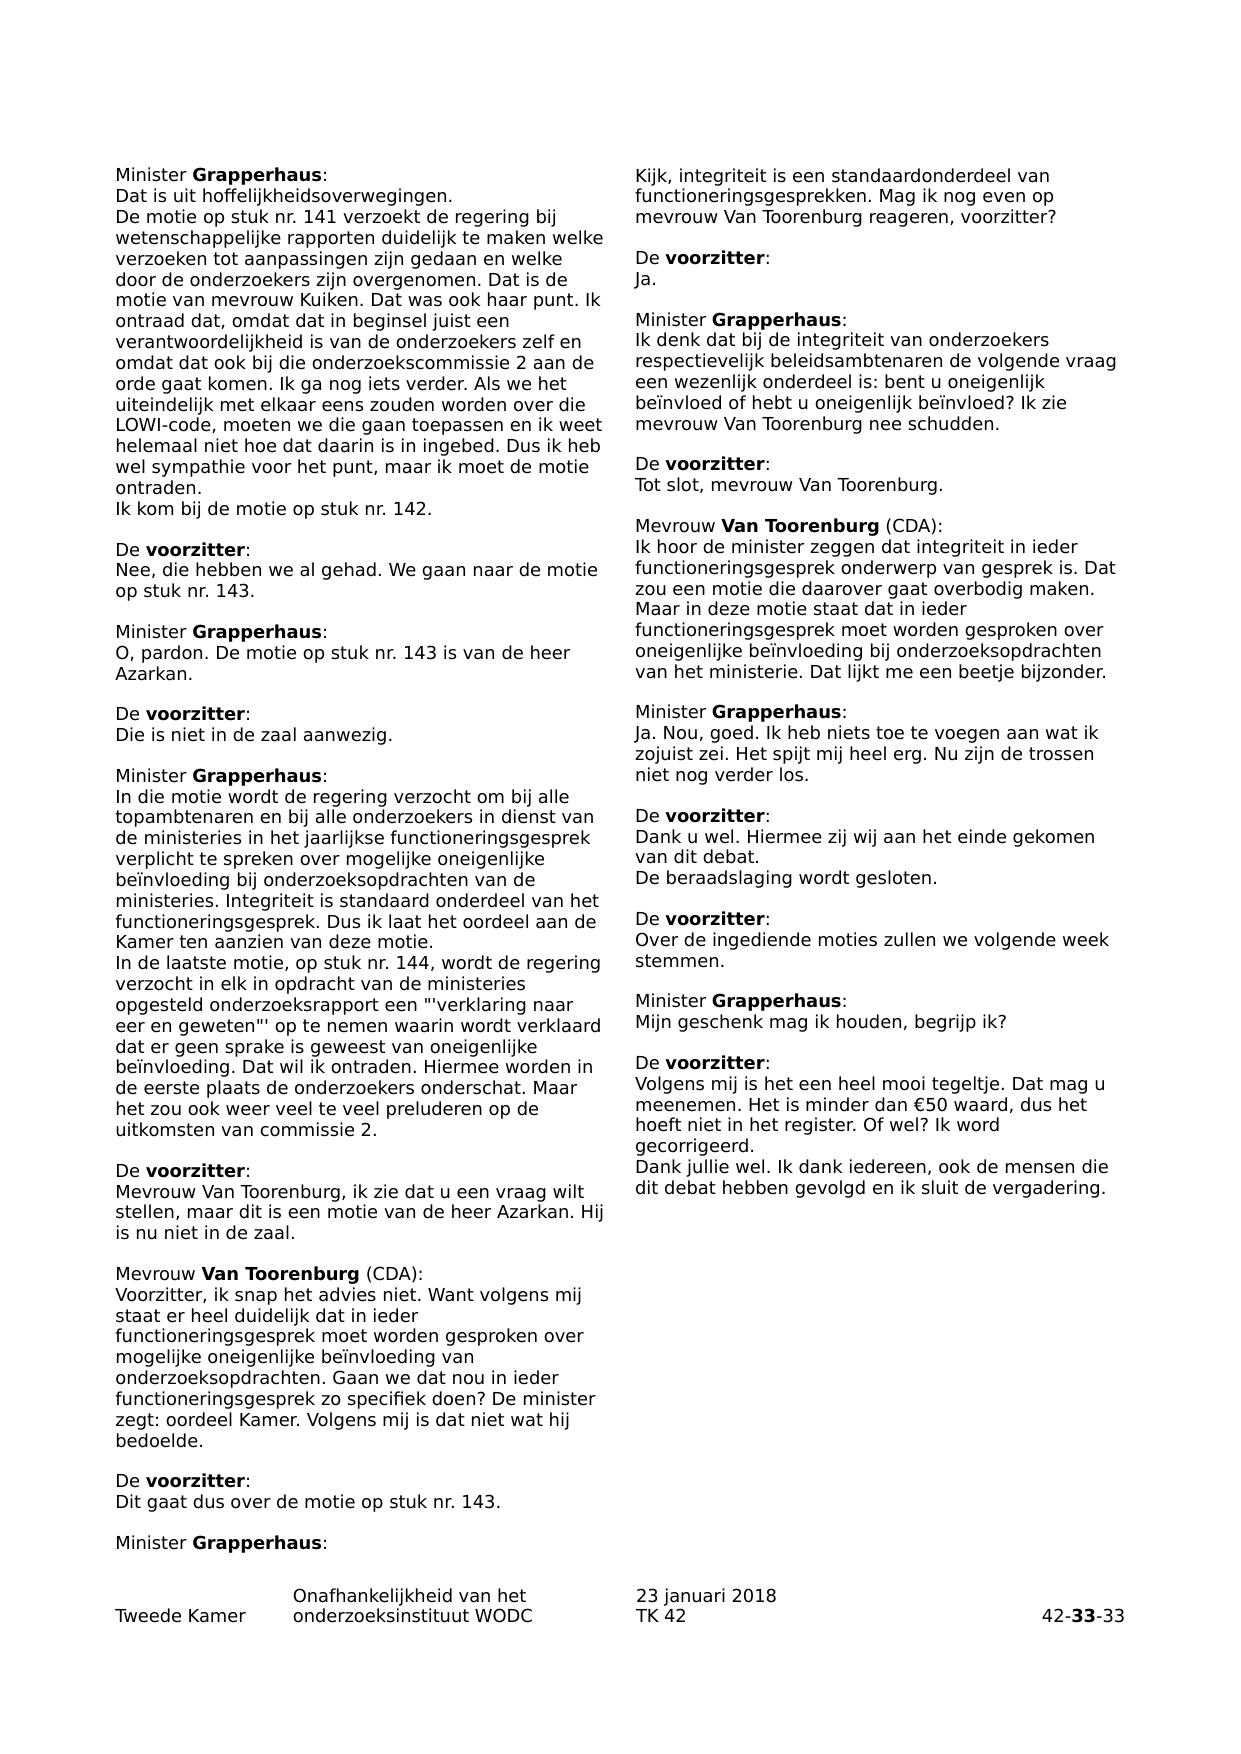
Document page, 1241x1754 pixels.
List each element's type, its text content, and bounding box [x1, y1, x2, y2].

text Ik kom bij de motie op stuk nr. 142. [115, 498, 605, 519]
text Minister Grapperhaus: [115, 622, 605, 642]
text O, pardon. De motie op stuk nr. 143 is van de heer Azarkan. [115, 642, 605, 684]
text Dank jullie wel. Ik dank iedereen, ook de mensen die dit debat hebben gevolgd en ik sluit de vergadering. [635, 1157, 1125, 1198]
text Minister Grapperhaus: [635, 991, 1125, 1012]
text Voorzitter, ik snap het advies niet. Want volgens mij staat er heel duidelijk dat in ieder functioneringsgesprek moet worden gesproken over mogelijke oneigenlijke beïnvloeding van onderzoeksopdrachten. Gaan we dat nou in ieder functioneringsgesprek zo specifiek doen? De minister zegt: oordeel Kamer. Volgens mij is dat niet wat hij bedoelde. [115, 1284, 605, 1451]
text De voorzitter: [635, 1053, 1125, 1073]
text Kijk, integriteit is een standaardonderdeel van functioneringsgesprekken. Mag ik nog even op mevrouw Van Toorenburg reageren, voorzitter? [635, 165, 1125, 228]
text Ja. Nou, goed. Ik heb niets toe te voegen aan wat ik zojuist zei. Het spijt mij heel erg. Nu zijn de trossen niet nog verder los. [635, 723, 1125, 786]
text In die motie wordt de regering verzocht om bij alle topambtenaren en bij alle onderzoekers in dienst van de ministeries in het jaarlijkse functioneringsgesprek verplicht te spreken over mogelijke oneigenlijke beïnvloeding bij onderzoeksopdrachten van de ministeries. Integriteit is standaard onderdeel van het functioneringsgesprek. Dus ik laat het oordeel aan de Kamer ten aanzien van deze motie. [115, 786, 605, 953]
text Nee, die hebben we al gehad. We gaan naar de motie op stuk nr. 143. [115, 560, 605, 602]
text In de laatste motie, op stuk nr. 144, wordt de regering verzocht in elk in opdracht van de ministeries opgesteld onderzoeksrapport een "'verklaring naar eer en geweten"' op te nemen waarin wordt verklaard dat er geen sprake is geweest van oneigenlijke beïnvloeding. Dat wil ik ontraden. Hiermee worden in de eerste plaats de onderzoekers onderschat. Maar het zou ook weer veel te veel preluderen op de uitkomsten van commissie 2. [115, 953, 605, 1141]
text De voorzitter: [115, 1471, 605, 1492]
text Die is niet in de zaal aanwezig. [115, 725, 605, 746]
text Tot slot, mevrouw Van Toorenburg. [635, 475, 1125, 496]
text Minister Grapperhaus: [115, 766, 605, 786]
text De voorzitter: [635, 806, 1125, 826]
text Ja. [635, 268, 1125, 289]
text Dat is uit hoffelijkheidsoverwegingen. [115, 186, 605, 207]
text Ik denk dat bij de integriteit van onderzoekers respectievelijk beleidsambtenaren de volgende vraag een wezenlijk onderdeel is: bent u oneigenlijk beïnvloed of hebt u oneigenlijk beïnvloed? Ik zie mevrouw Van Toorenburg nee schudden. [635, 330, 1125, 434]
text Mevrouw Van Toorenburg (CDA): [115, 1264, 605, 1284]
text Mijn geschenk mag ik houden, begrijp ik? [635, 1012, 1125, 1033]
text Mevrouw Van Toorenburg, ik zie dat u een vraag wilt stellen, maar dit is een motie van de heer Azarkan. Hij is nu niet in de zaal. [115, 1181, 605, 1244]
text De beraadslaging wordt gesloten. [635, 868, 1125, 889]
text Ik hoor de minister zeggen dat integriteit in ieder functioneringsgesprek onderwerp van gesprek is. Dat zou een motie die daarover gaat overbodig maken. Maar in deze motie staat dat in ieder functioneringsgesprek moet worden gesproken over oneigenlijke beïnvloeding bij onderzoeksopdrachten van het ministerie. Dat lijkt me een beetje bijzonder. [635, 537, 1125, 682]
text Minister Grapperhaus: [635, 702, 1125, 723]
text Minister Grapperhaus: [115, 165, 605, 186]
text Minister Grapperhaus: [635, 309, 1125, 330]
text Minister Grapperhaus: [115, 1533, 605, 1553]
text De voorzitter: [635, 248, 1125, 268]
text Over de ingediende moties zullen we volgende week stemmen. [635, 929, 1125, 971]
text Volgens mij is het een heel mooi tegeltje. Dat mag u meenemen. Het is minder dan €50 waard, dus het hoeft niet in het register. Of wel? Ik word gecorrigeerd. [635, 1073, 1125, 1157]
text De voorzitter: [635, 909, 1125, 929]
text Mevrouw Van Toorenburg (CDA): [635, 516, 1125, 537]
text De voorzitter: [115, 1161, 605, 1181]
text De voorzitter: [635, 454, 1125, 475]
text De voorzitter: [115, 704, 605, 725]
text Dank u wel. Hiermee zij wij aan het einde gekomen van dit debat. [635, 826, 1125, 868]
text Dit gaat dus over de motie op stuk nr. 143. [115, 1492, 605, 1513]
text De voorzitter: [115, 539, 605, 560]
text De motie op stuk nr. 141 verzoekt de regering bij wetenschappelijke rapporten duidelijk te maken welke verzoeken tot aanpassingen zijn gedaan en welke door de onderzoekers zijn overgenomen. Dat is de motie van mevrouw Kuiken. Dat was ook haar punt. Ik ontraad dat, omdat dat in beginsel juist een verantwoordelijkheid is van de onderzoekers zelf en omdat dat ook bij die onderzoekscommissie 2 aan de orde gaat komen. Ik ga nog iets verder. Als we het uiteindelijk met elkaar eens zouden worden over die LOWI-code, moeten we die gaan toepassen en ik weet helemaal niet hoe dat daarin is in ingebed. Dus ik heb wel sympathie voor het punt, maar ik moet de motie ontraden. [115, 207, 605, 498]
